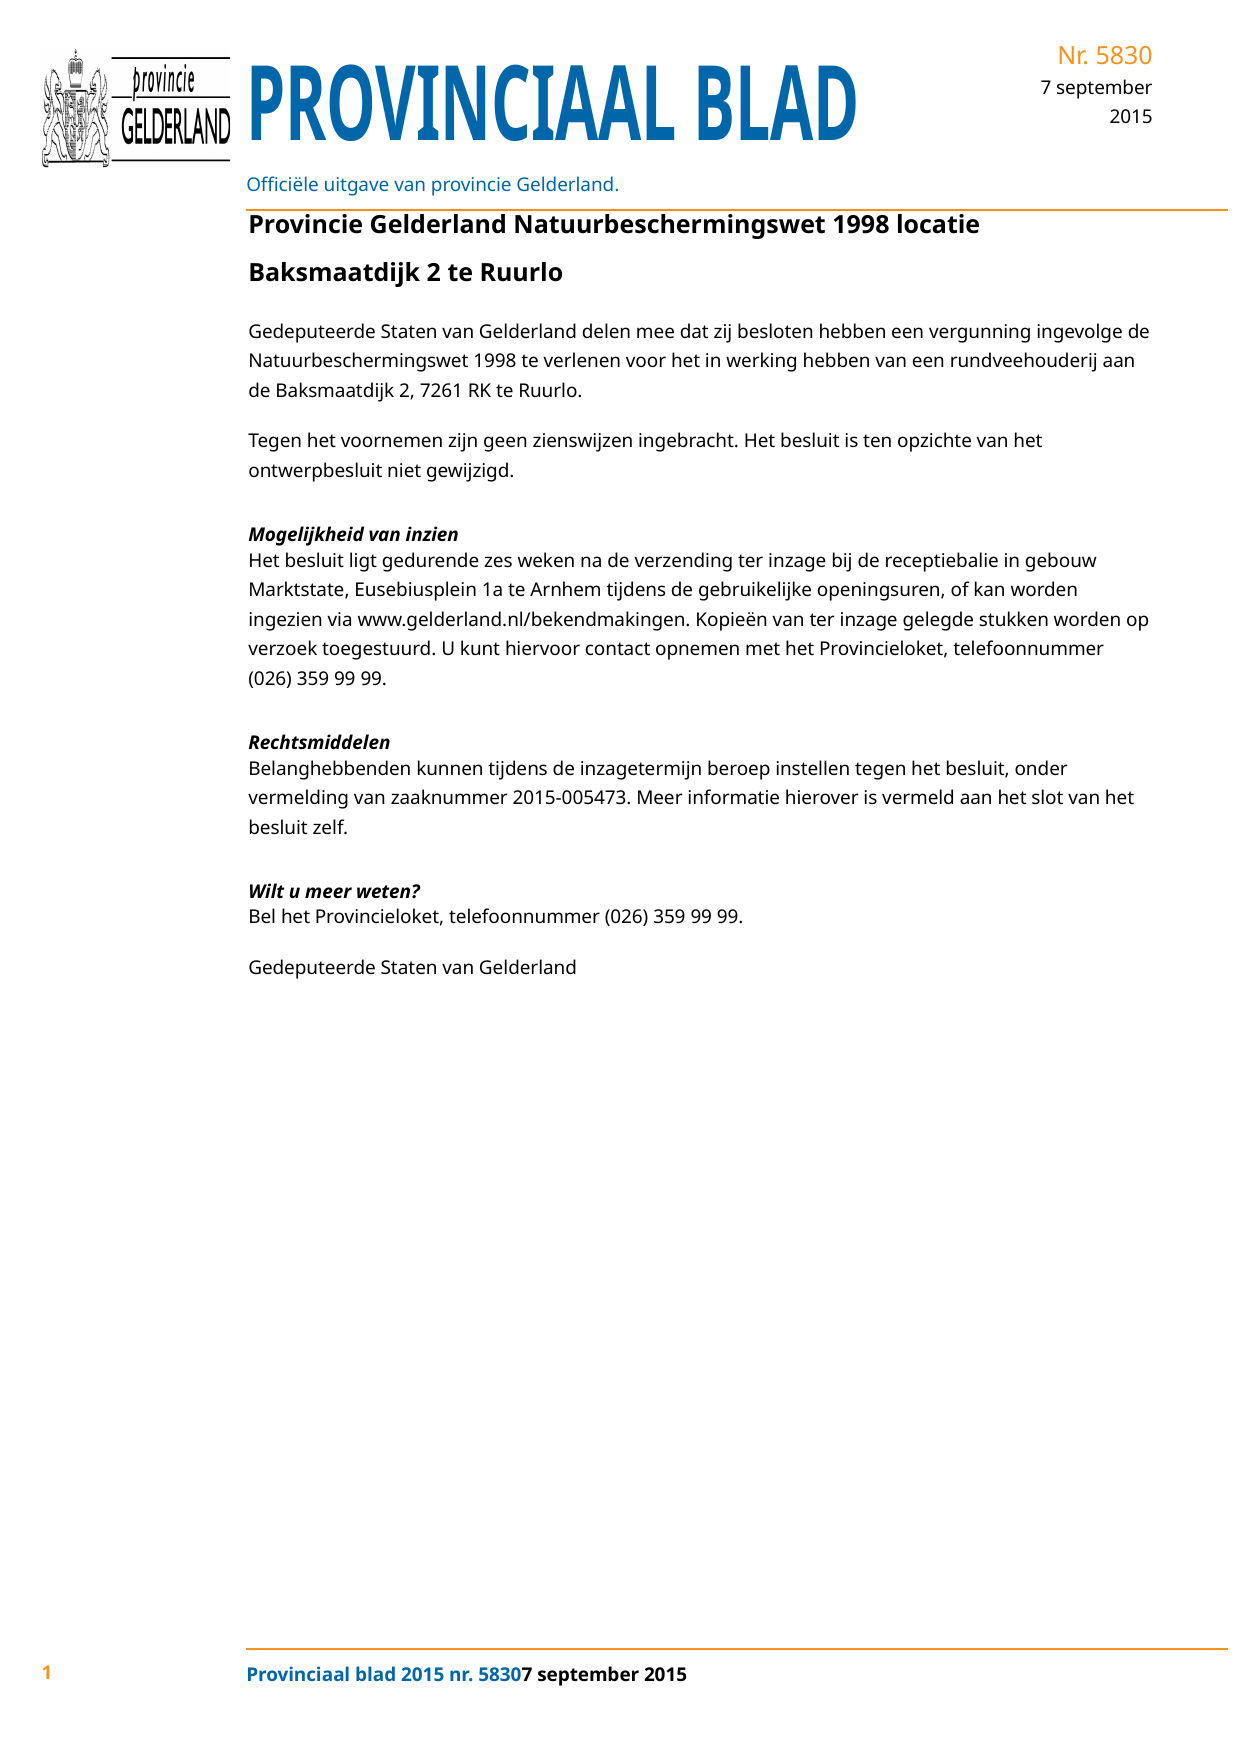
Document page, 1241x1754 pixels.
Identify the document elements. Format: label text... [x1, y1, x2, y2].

text Mogelijkheid van inzien [248, 521, 1152, 547]
text Het besluit ligt gedurende zes weken na de verzending ter inzage bij de receptiebalie in gebouw Marktstate, Eusebiusplein 1a te Arnhem tijdens de gebruikelijke openingsuren, of kan worden ingezien via www.gelderland.nl/bekendmakingen. Kopieën van ter inzage gelegde stukken worden op verzoek toegestuurd. U kunt hiervoor contact opnemen met het Provincieloket, telefoonnummer (026) 359 99 99. [248, 547, 1152, 691]
text Belanghebbenden kunnen tijdens de inzagetermijn beroep instellen tegen het besluit, onder vermelding van zaaknummer 2015-005473. Meer informatie hierover is vermeld aan het slot van het besluit zelf. [248, 755, 1152, 840]
text Gedeputeerde Staten van Gelderland delen mee dat zij besloten hebben een vergunning ingevolge de Natuurbeschermingswet 1998 te verlenen voor het in werking hebben van een rundveehouderij aan de Baksmaatdijk 2, 7261 RK te Ruurlo. [248, 318, 1152, 403]
text Provincie Gelderland Natuurbeschermingswet 1998 locatie Baksmaatdijk 2 te Ruurlo [248, 211, 1152, 288]
text Tegen het voornemen zijn geen zienswijzen ingebracht. Het besluit is ten opzichte van het ontwerpbesluit niet gewijzigd. [248, 427, 1152, 483]
text Wilt u meer weten? [248, 878, 1152, 904]
picture [41, 47, 231, 172]
text Bel het Provincieloket, telefoonnummer (026) 359 99 99. [248, 904, 1152, 929]
text Gedeputeerde Staten van Gelderland [248, 954, 1152, 980]
text Rechtsmiddelen [248, 729, 1152, 755]
